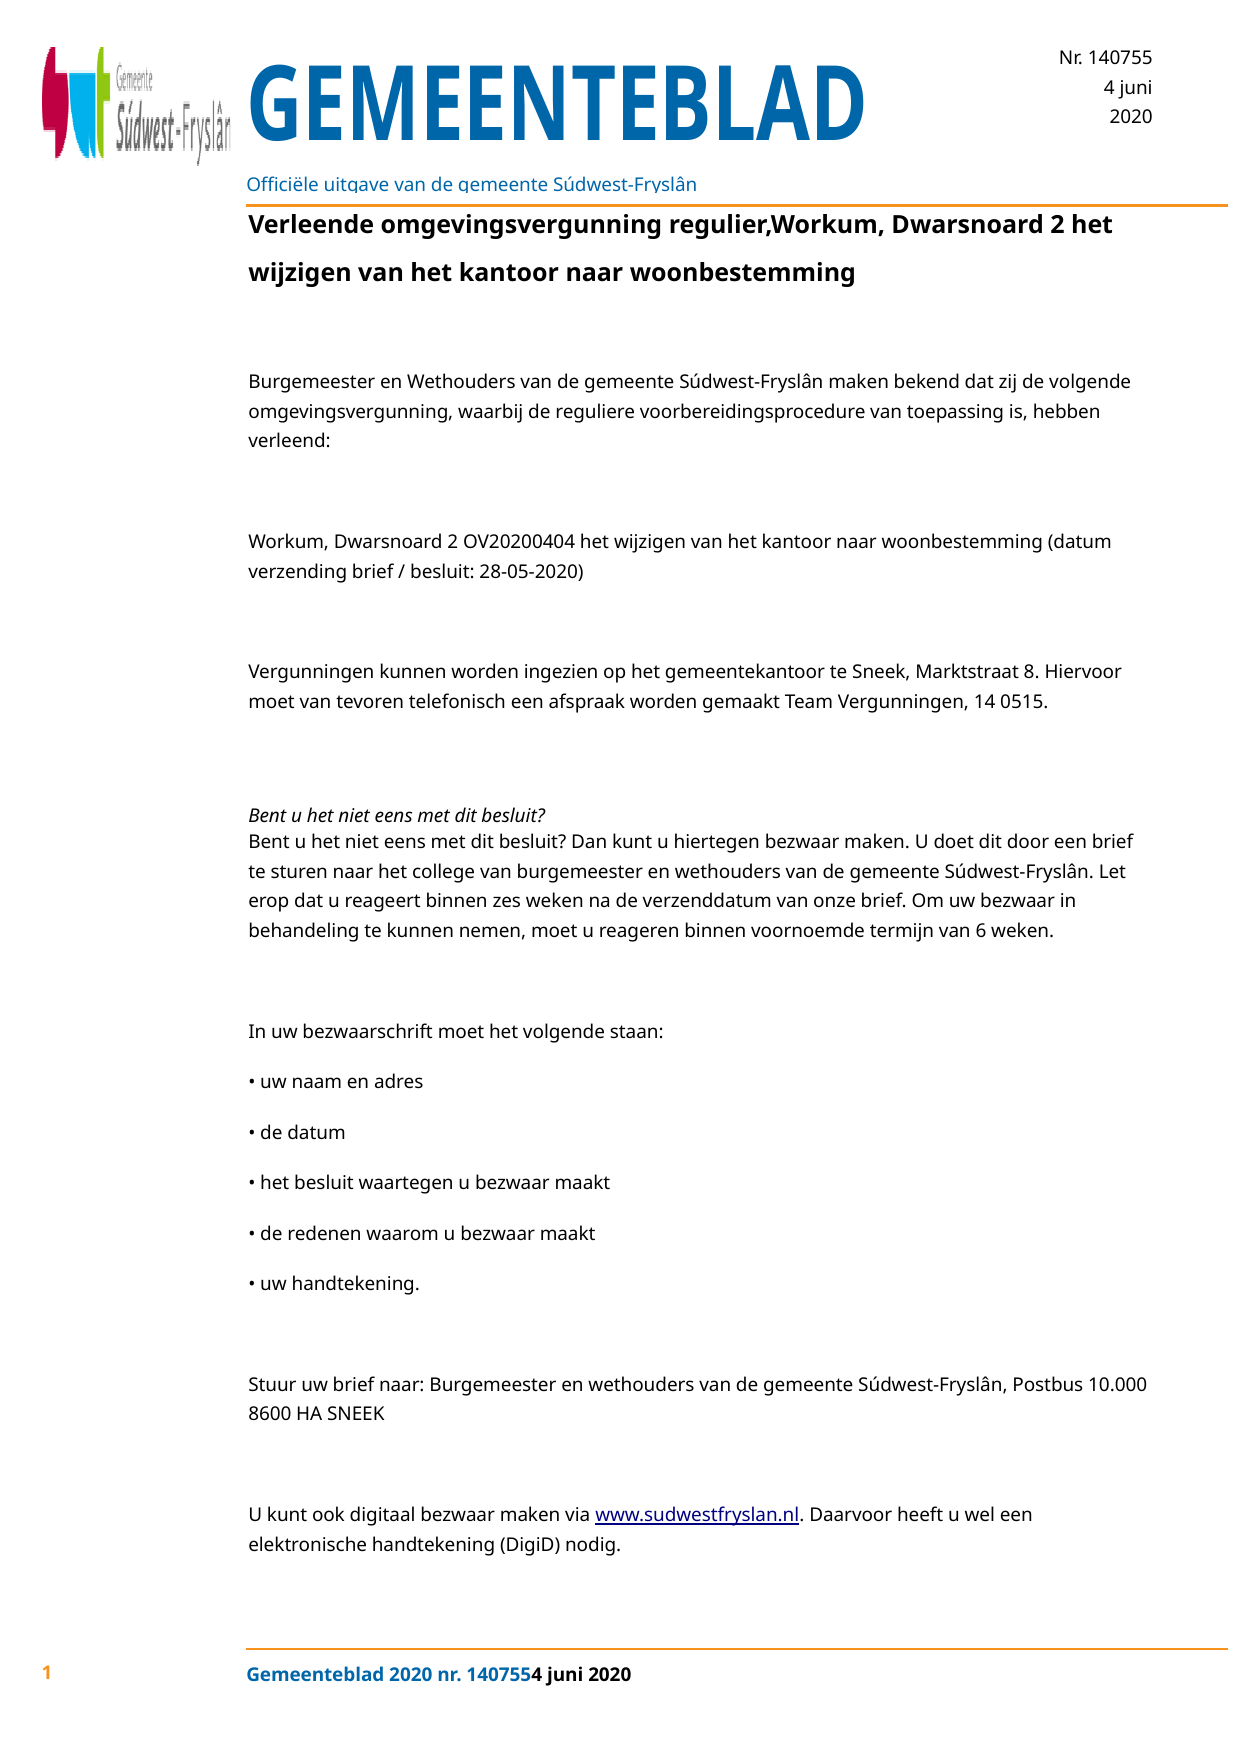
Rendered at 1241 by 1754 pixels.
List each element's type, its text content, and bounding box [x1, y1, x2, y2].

text • het besluit waartegen u bezwaar maakt [248, 1169, 1152, 1195]
text • de redenen waarom u bezwaar maakt [248, 1220, 1152, 1245]
text Stuur uw brief naar: Burgemeester en wethouders van de gemeente Súdwest-Fryslân, Postbus 10.000 8600 HA SNEEK [248, 1371, 1152, 1426]
text • uw naam en adres [248, 1068, 1152, 1094]
picture [41, 47, 231, 172]
text Burgemeester en Wethouders van de gemeente Súdwest-Fryslân maken bekend dat zij de volgende omgevingsvergunning, waarbij de reguliere voorbereidingsprocedure van toepassing is, hebben verleend: [248, 368, 1152, 453]
text Bent u het niet eens met dit besluit? Dan kunt u hiertegen bezwaar maken. U doet dit door een brief te sturen naar het college van burgemeester en wethouders van de gemeente Súdwest-Fryslân. Let erop dat u reageert binnen zes weken na de verzenddatum van onze brief. Om uw bezwaar in behandeling te kunnen nemen, moet u reageren binnen voornoemde termijn van 6 weken. [248, 828, 1152, 943]
text In uw bezwaarschrift moet het volgende staan: [248, 1018, 1152, 1044]
text Workum, Dwarsnoard 2 OV20200404 het wijzigen van het kantoor naar woonbestemming (datum verzending brief / besluit: 28-05-2020) [248, 528, 1152, 584]
text U kunt ook digitaal bezwaar maken via www.sudwestfryslan.nl. Daarvoor heeft u wel een elektronische handtekening (DigiD) nodig. [248, 1501, 1152, 1557]
text • de datum [248, 1119, 1152, 1144]
text Verleende omgevingsvergunning regulier,Workum, Dwarsnoard 2 het wijzigen van het kantoor naar woonbestemming [248, 207, 1152, 288]
text • uw handtekening. [248, 1270, 1152, 1296]
text Bent u het niet eens met dit besluit? [248, 803, 1152, 828]
text Vergunningen kunnen worden ingezien op het gemeentekantoor te Sneek, Marktstraat 8. Hiervoor moet van tevoren telefonisch een afspraak worden gemaakt Team Vergunningen, 14 0515. [248, 659, 1152, 714]
